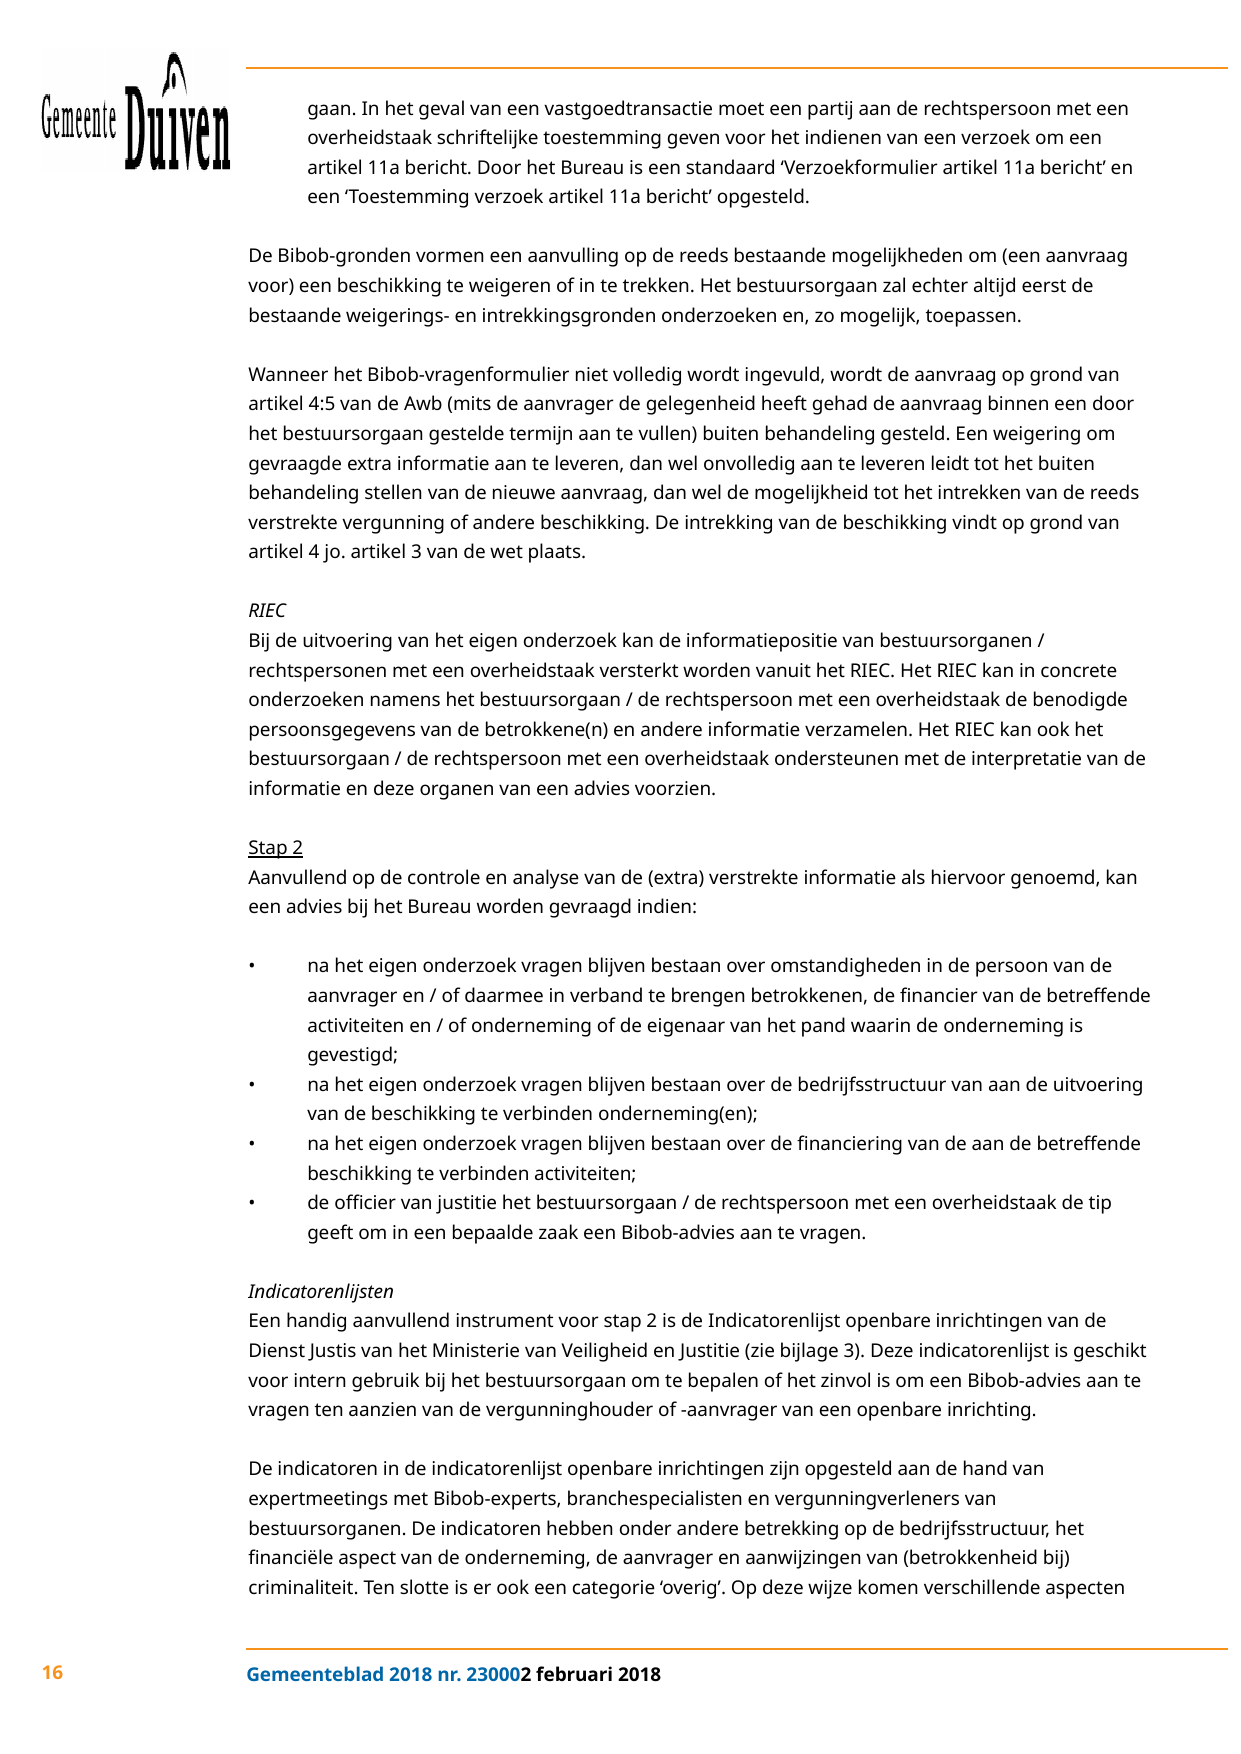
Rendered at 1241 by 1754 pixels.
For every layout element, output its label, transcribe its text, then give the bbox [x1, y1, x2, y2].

picture [41, 47, 231, 172]
list de officier van justitie het bestuursorgaan / de rechtspersoon met een overheidstaak de tip geeft om in een bepaalde zaak een Bibob-advies aan te vragen. [248, 1189, 1152, 1245]
text RIEC [248, 598, 1152, 623]
list na het eigen onderzoek vragen blijven bestaan over omstandigheden in de persoon van de aanvrager en / of daarmee in verband te brengen betrokkenen, de financier van de betreffende activiteiten en / of onderneming of de eigenaar van het pand waarin de onderneming is gevestigd; [248, 953, 1152, 1067]
list na het eigen onderzoek vragen blijven bestaan over de financiering van de aan de betreffende beschikking te verbinden activiteiten; [248, 1130, 1152, 1186]
text De indicatoren in de indicatorenlijst openbare inrichtingen zijn opgesteld aan de hand van expertmeetings met Bibob-experts, branchespecialisten en vergunningverleners van bestuursorganen. De indicatoren hebben onder andere betrekking op de bedrijfsstructuur, het financiële aspect van de onderneming, de aanvrager en aanwijzingen van (betrokkenheid bij) criminaliteit. Ten slotte is er ook een categorie ‘overig’. Op deze wijze komen verschillende aspecten [248, 1456, 1152, 1600]
text Aanvullend op de controle en analyse van de (extra) verstrekte informatie als hiervoor genoemd, kan een advies bij het Bureau worden gevraagd indien: [248, 864, 1152, 919]
text Wanneer het Bibob-vragenformulier niet volledig wordt ingevuld, wordt de aanvraag op grond van artikel 4:5 van de Awb (mits de aanvrager de gelegenheid heeft gehad de aanvraag binnen een door het bestuursorgaan gestelde termijn aan te vullen) buiten behandeling gesteld. Een weigering om gevraagde extra informatie aan te leveren, dan wel onvolledig aan te leveren leidt tot het buiten behandeling stellen van de nieuwe aanvraag, dan wel de mogelijkheid tot het intrekken van de reeds verstrekte vergunning of andere beschikking. De intrekking van de beschikking vindt op grond van artikel 4 jo. artikel 3 van de wet plaats. [248, 361, 1152, 564]
text Bij de uitvoering van het eigen onderzoek kan de informatiepositie van bestuursorganen / rechtspersonen met een overheidstaak versterkt worden vanuit het RIEC. Het RIEC kan in concrete onderzoeken namens het bestuursorgaan / de rechtspersoon met een overheidstaak de benodigde persoonsgegevens van de betrokkene(n) en andere informatie verzamelen. Het RIEC kan ook het bestuursorgaan / de rechtspersoon met een overheidstaak ondersteunen met de interpretatie van de informatie en deze organen van een advies voorzien. [248, 627, 1152, 801]
list gaan. In het geval van een vastgoedtransactie moet een partij aan de rechtspersoon met een overheidstaak schriftelijke toestemming geven voor het indienen van een verzoek om een artikel 11a bericht. Door het Bureau is een standaard ‘Verzoekformulier artikel 11a bericht’ en een ‘Toestemming verzoek artikel 11a bericht’ opgesteld. [248, 95, 1152, 209]
text Een handig aanvullend instrument voor stap 2 is de Indicatorenlijst openbare inrichtingen van de Dienst Justis van het Ministerie van Veiligheid en Justitie (zie bijlage 3). Deze indicatorenlijst is geschikt voor intern gebruik bij het bestuursorgaan om te bepalen of het zinvol is om een Bibob-advies aan te vragen ten aanzien van de vergunninghouder of -aanvrager van een openbare inrichting. [248, 1308, 1152, 1422]
text De Bibob-gronden vormen een aanvulling op de reeds bestaande mogelijkheden om (een aanvraag voor) een beschikking te weigeren of in te trekken. Het bestuursorgaan zal echter altijd eerst de bestaande weigerings- en intrekkingsgronden onderzoeken en, zo mogelijk, toepassen. [248, 243, 1152, 328]
list na het eigen onderzoek vragen blijven bestaan over de bedrijfsstructuur van aan de uitvoering van de beschikking te verbinden onderneming(en); [248, 1071, 1152, 1126]
text Stap 2 [248, 834, 1152, 860]
text Indicatorenlijsten [248, 1278, 1152, 1304]
